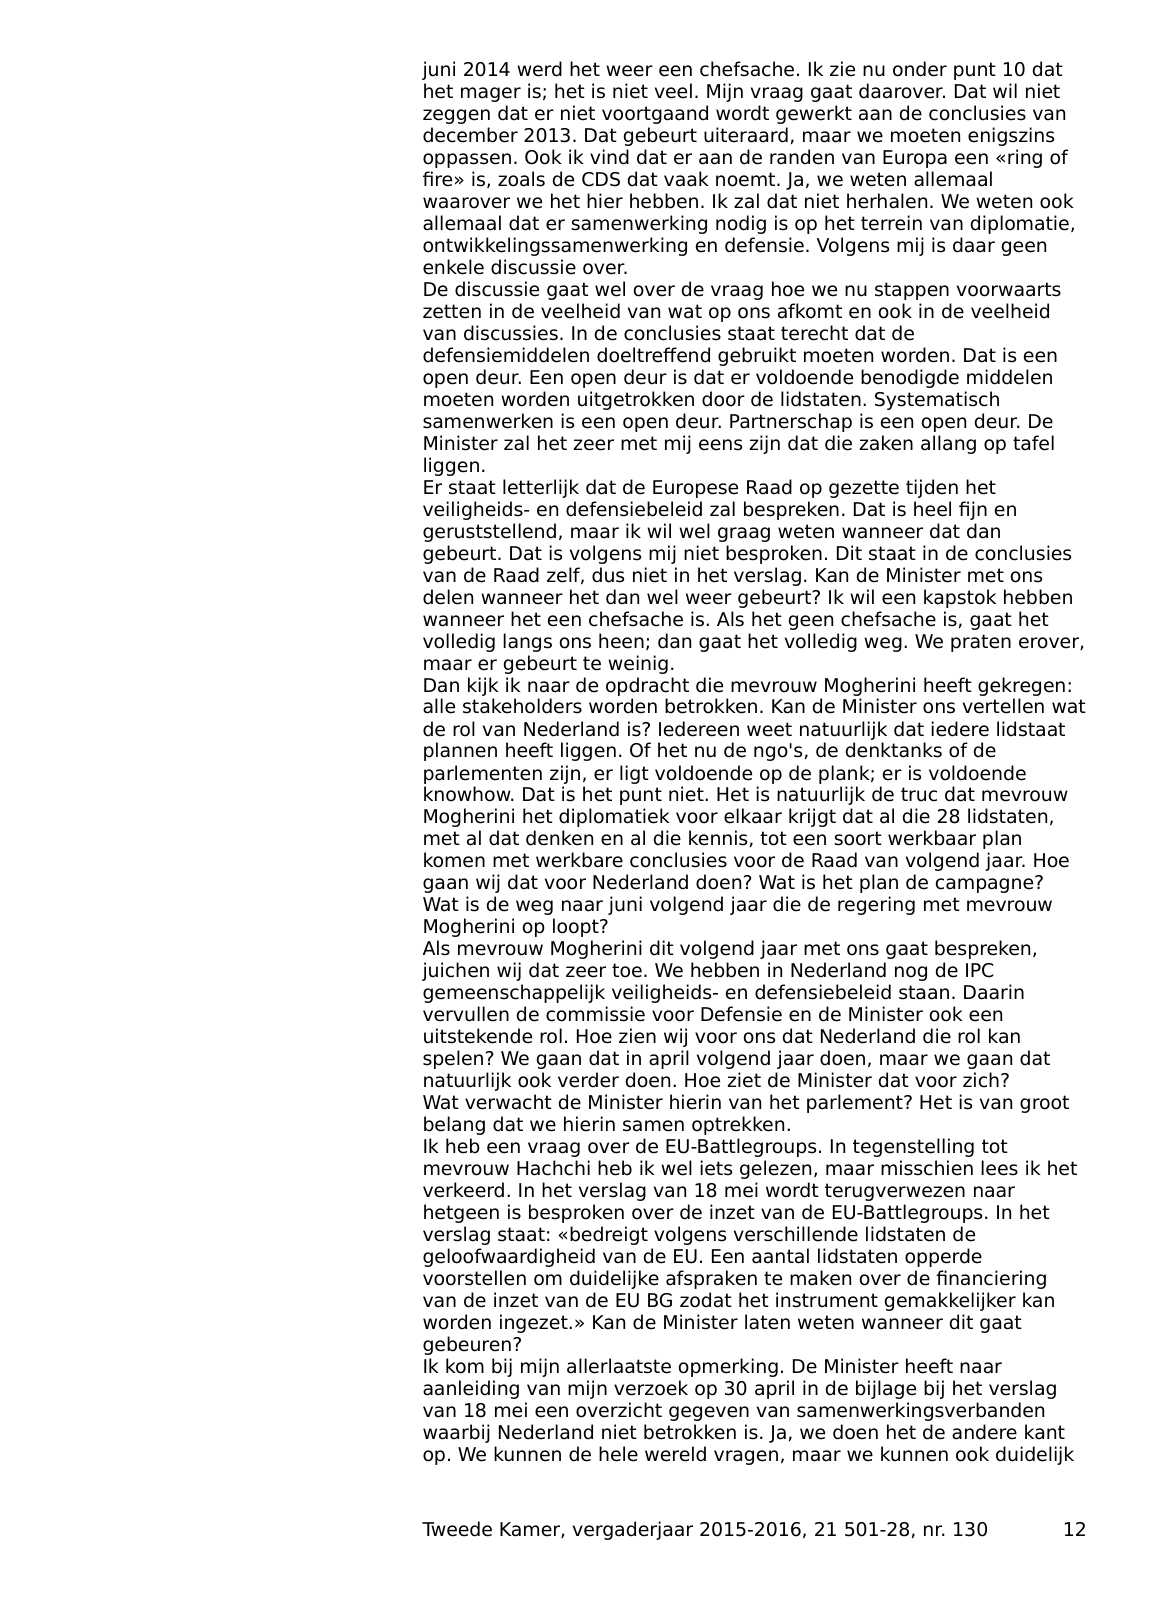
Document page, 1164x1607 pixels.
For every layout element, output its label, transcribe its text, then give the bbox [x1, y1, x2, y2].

text Er staat letterlijk dat de Europese Raad op gezette tijden het veiligheids- en defensiebeleid zal bespreken. Dat is heel fijn en geruststellend, maar ik wil wel graag weten wanneer dat dan gebeurt. Dat is volgens mij niet besproken. Dit staat in de conclusies van de Raad zelf, dus niet in het verslag. Kan de Minister met ons delen wanneer het dan wel weer gebeurt? Ik wil een kapstok hebben wanneer het een chefsache is. Als het geen chefsache is, gaat het volledig langs ons heen; dan gaat het volledig weg. We praten erover, maar er gebeurt te weinig. [422, 477, 1087, 674]
text Als mevrouw Mogherini dit volgend jaar met ons gaat bespreken, juichen wij dat zeer toe. We hebben in Nederland nog de IPC gemeenschappelijk veiligheids- en defensiebeleid staan. Daarin vervullen de commissie voor Defensie en de Minister ook een uitstekende rol. Hoe zien wij voor ons dat Nederland die rol kan spelen? We gaan dat in april volgend jaar doen, maar we gaan dat natuurlijk ook verder doen. Hoe ziet de Minister dat voor zich? [422, 938, 1087, 1092]
text Wat verwacht de Minister hierin van het parlement? Het is van groot belang dat we hierin samen optrekken. [422, 1092, 1087, 1136]
text juni 2014 werd het weer een chefsache. Ik zie nu onder punt 10 dat het mager is; het is niet veel. Mijn vraag gaat daarover. Dat wil niet zeggen dat er niet voortgaand wordt gewerkt aan de conclusies van december 2013. Dat gebeurt uiteraard, maar we moeten enigszins oppassen. Ook ik vind dat er aan de randen van Europa een «ring of fire» is, zoals de CDS dat vaak noemt. Ja, we weten allemaal waarover we het hier hebben. Ik zal dat niet herhalen. We weten ook allemaal dat er samenwerking nodig is op het terrein van diplomatie, ontwikkelingssamenwerking en defensie. Volgens mij is daar geen enkele discussie over. [422, 59, 1087, 279]
text Dan kijk ik naar de opdracht die mevrouw Mogherini heeft gekregen: alle stakeholders worden betrokken. Kan de Minister ons vertellen wat de rol van Nederland is? Iedereen weet natuurlijk dat iedere lidstaat plannen heeft liggen. Of het nu de ngo's, de denktanks of de parlementen zijn, er ligt voldoende op de plank; er is voldoende knowhow. Dat is het punt niet. Het is natuurlijk de truc dat mevrouw Mogherini het diplomatiek voor elkaar krijgt dat al die 28 lidstaten, met al dat denken en al die kennis, tot een soort werkbaar plan komen met werkbare conclusies voor de Raad van volgend jaar. Hoe gaan wij dat voor Nederland doen? Wat is het plan de campagne? Wat is de weg naar juni volgend jaar die de regering met mevrouw Mogherini op loopt? [422, 674, 1087, 938]
text Ik kom bij mijn allerlaatste opmerking. De Minister heeft naar aanleiding van mijn verzoek op 30 april in de bijlage bij het verslag van 18 mei een overzicht gegeven van samenwerkingsverbanden waarbij Nederland niet betrokken is. Ja, we doen het de andere kant op. We kunnen de hele wereld vragen, maar we kunnen ook duidelijk [422, 1356, 1087, 1466]
text Ik heb een vraag over de EU-Battlegroups. In tegenstelling tot mevrouw Hachchi heb ik wel iets gelezen, maar misschien lees ik het verkeerd. In het verslag van 18 mei wordt terugverwezen naar hetgeen is besproken over de inzet van de EU-Battlegroups. In het verslag staat: «bedreigt volgens verschillende lidstaten de geloofwaardigheid van de EU. Een aantal lidstaten opperde voorstellen om duidelijke afspraken te maken over de financiering van de inzet van de EU BG zodat het instrument gemakkelijker kan worden ingezet.» Kan de Minister laten weten wanneer dit gaat gebeuren? [422, 1136, 1087, 1356]
text De discussie gaat wel over de vraag hoe we nu stappen voorwaarts zetten in de veelheid van wat op ons afkomt en ook in de veelheid van discussies. In de conclusies staat terecht dat de defensiemiddelen doeltreffend gebruikt moeten worden. Dat is een open deur. Een open deur is dat er voldoende benodigde middelen moeten worden uitgetrokken door de lidstaten. Systematisch samenwerken is een open deur. Partnerschap is een open deur. De Minister zal het zeer met mij eens zijn dat die zaken allang op tafel liggen. [422, 279, 1087, 477]
